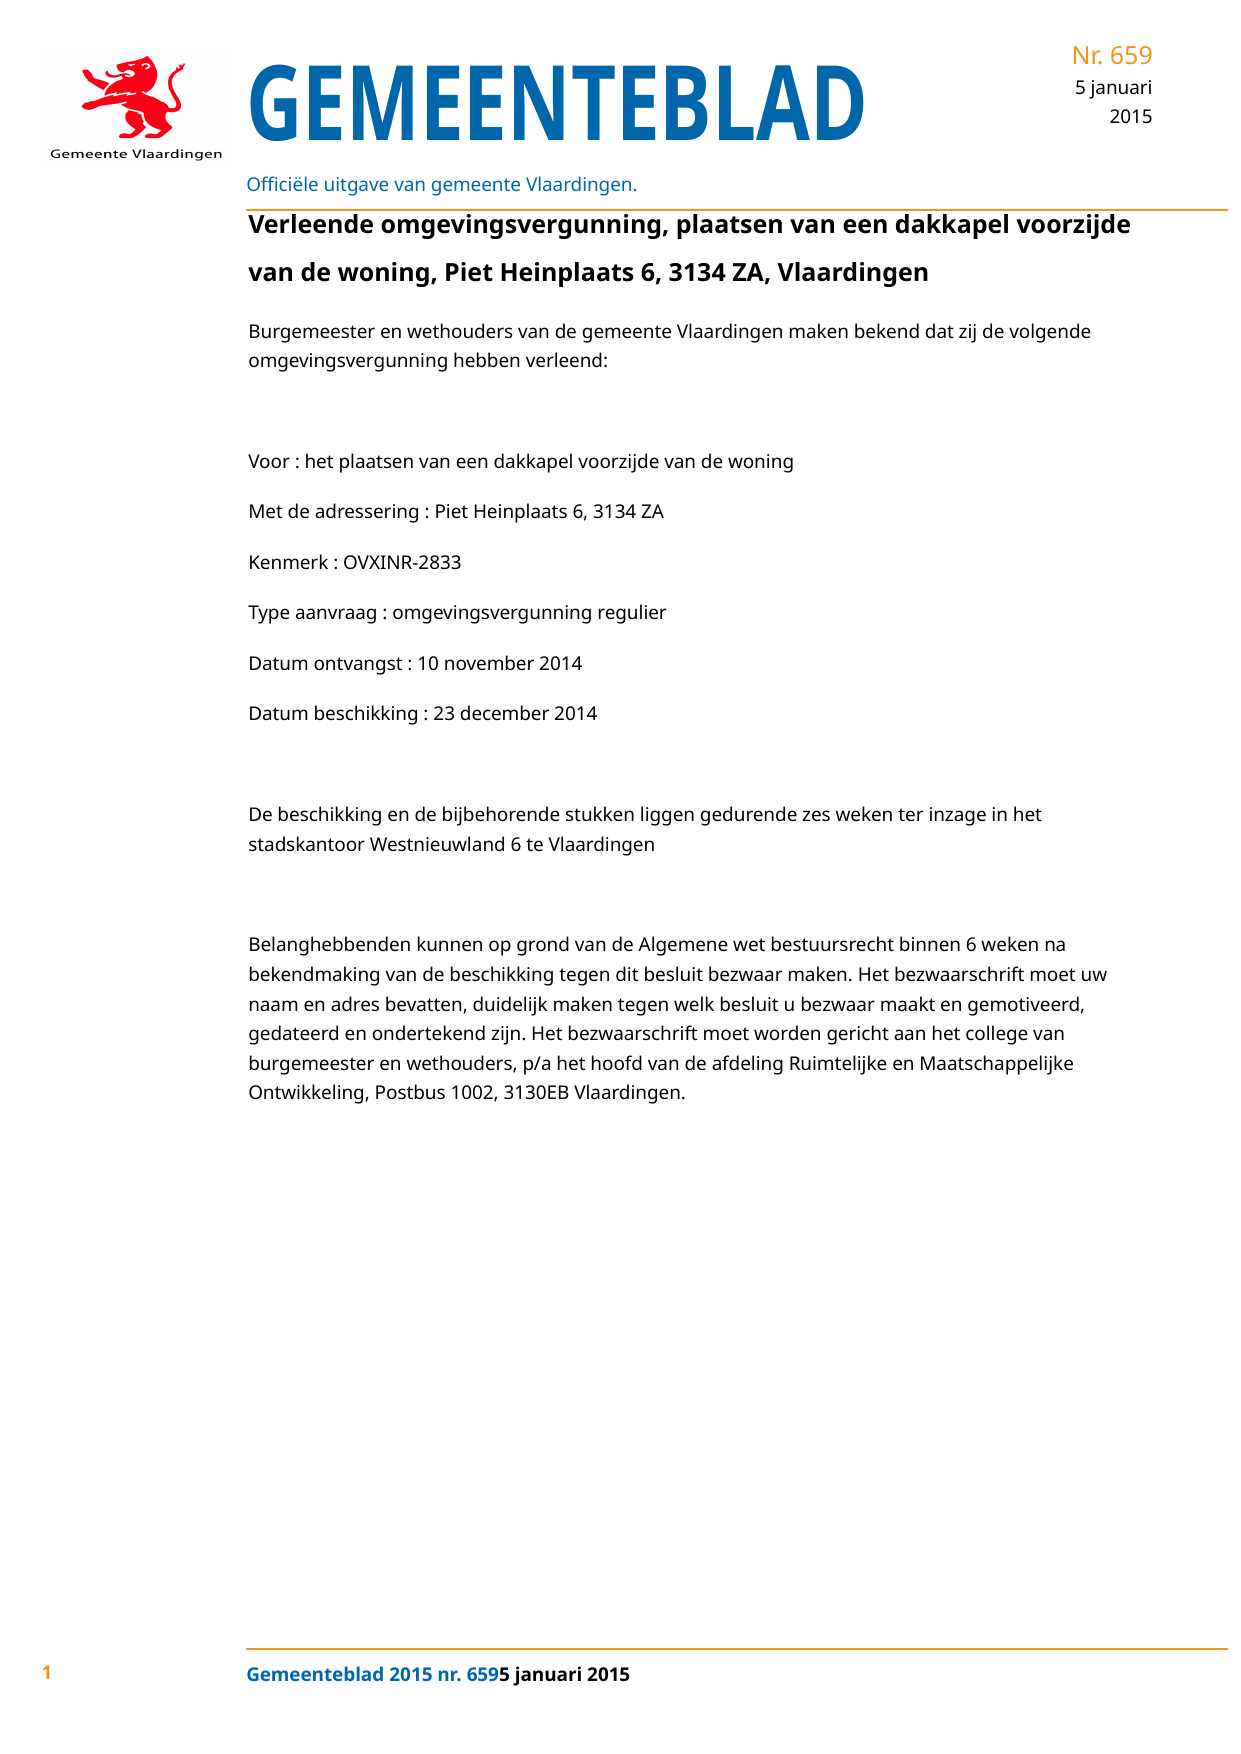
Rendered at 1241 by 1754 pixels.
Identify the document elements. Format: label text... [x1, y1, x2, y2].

text Met de adressering : Piet Heinplaats 6, 3134 ZA [248, 499, 1152, 524]
text De beschikking en de bijbehorende stukken liggen gedurende zes weken ter inzage in het stadskantoor Westnieuwland 6 te Vlaardingen [248, 801, 1152, 857]
text Burgemeester en wethouders van de gemeente Vlaardingen maken bekend dat zij de volgende omgevingsvergunning hebben verleend: [248, 318, 1152, 373]
text Datum beschikking : 23 december 2014 [248, 700, 1152, 726]
text Kenmerk : OVXINR-2833 [248, 549, 1152, 575]
text Verleende omgevingsvergunning, plaatsen van een dakkapel voorzijde van de woning, Piet Heinplaats 6, 3134 ZA, Vlaardingen [248, 211, 1152, 288]
text Voor : het plaatsen van een dakkapel voorzijde van de woning [248, 448, 1152, 474]
text Datum ontvangst : 10 november 2014 [248, 650, 1152, 676]
picture [41, 47, 231, 172]
text Belanghebbenden kunnen op grond van de Algemene wet bestuursrecht binnen 6 weken na bekendmaking van de beschikking tegen dit besluit bezwaar maken. Het bezwaarschrift moet uw naam en adres bevatten, duidelijk maken tegen welk besluit u bezwaar maakt en gemotiveerd, gedateerd en ondertekend zijn. Het bezwaarschrift moet worden gericht aan het college van burgemeester en wethouders, p/a het hoofd van de afdeling Ruimtelijke en Maatschappelijke Ontwikkeling, Postbus 1002, 3130EB Vlaardingen. [248, 932, 1152, 1105]
text Type aanvraag : omgevingsvergunning regulier [248, 599, 1152, 625]
